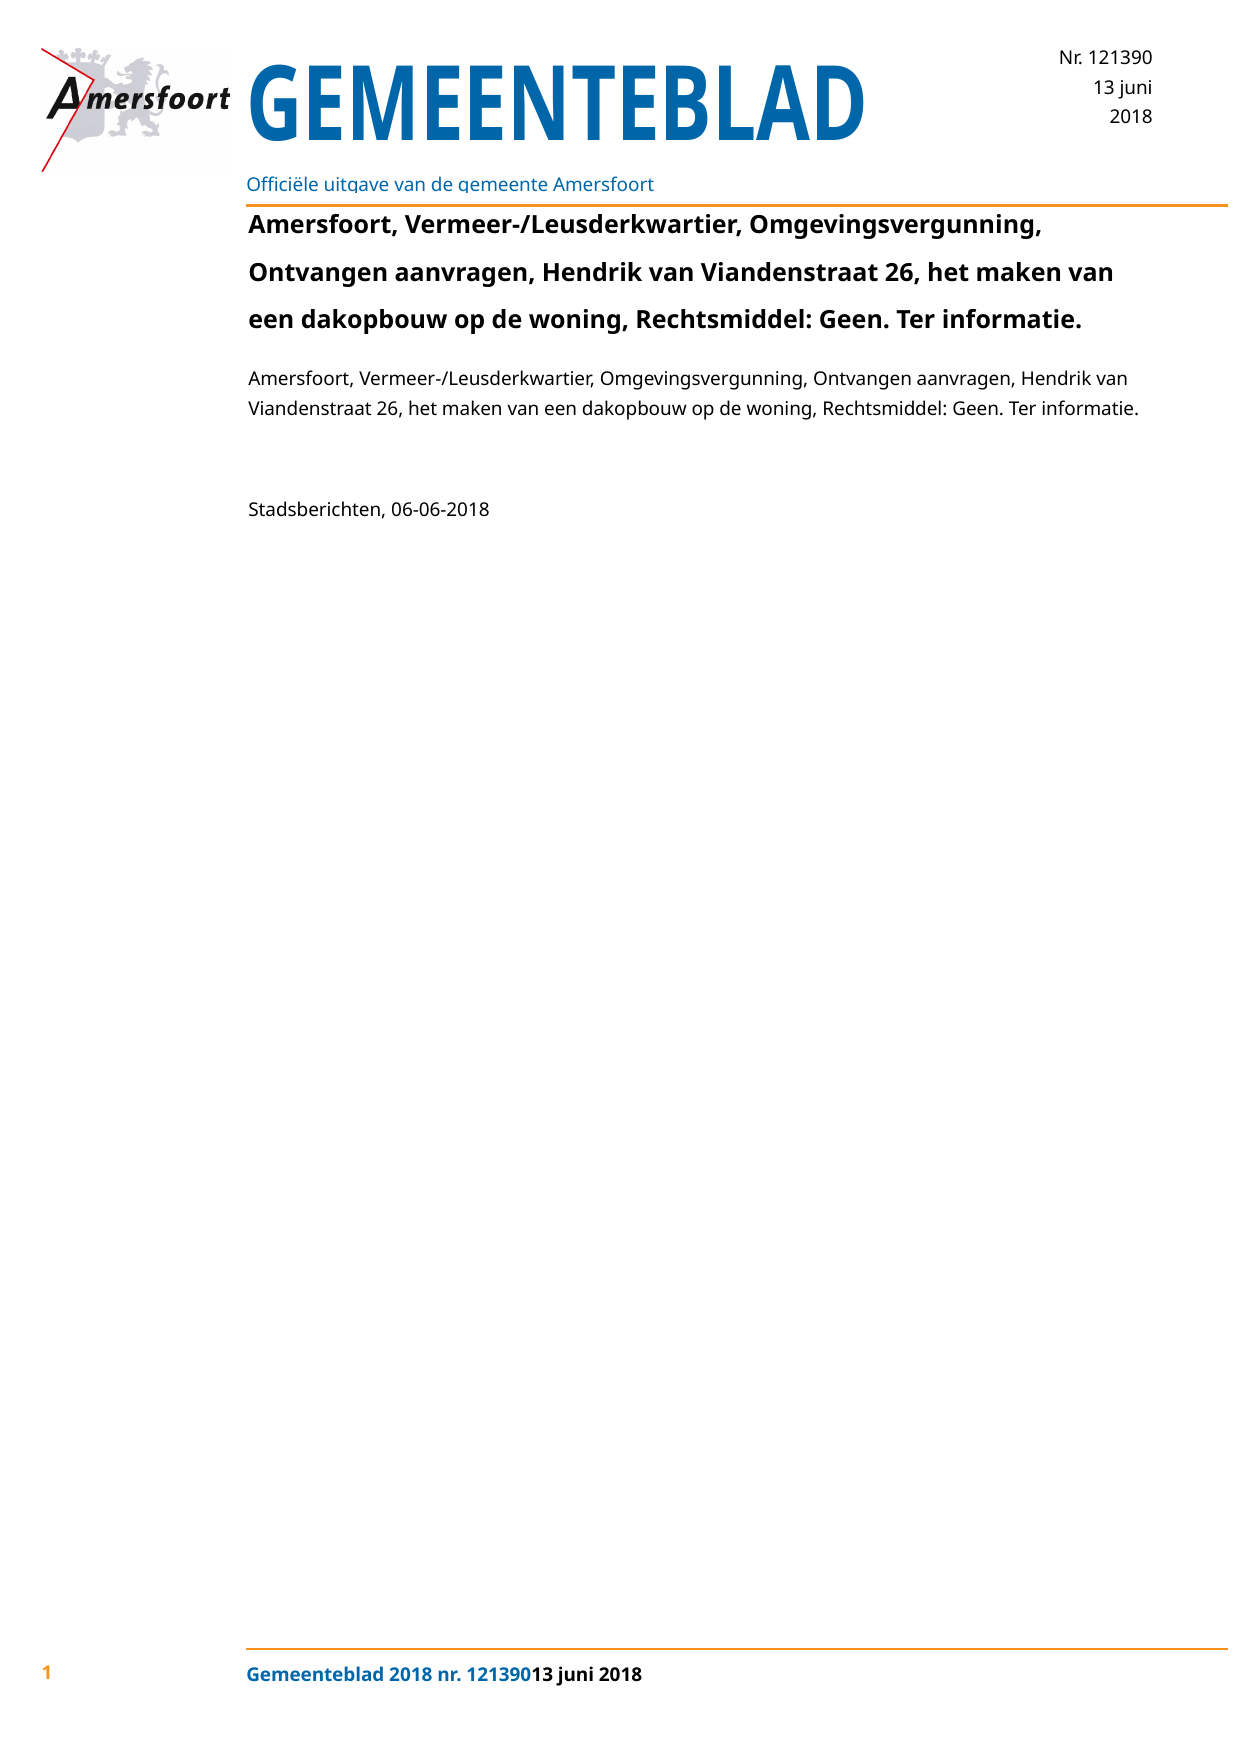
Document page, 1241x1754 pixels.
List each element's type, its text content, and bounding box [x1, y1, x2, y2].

text Amersfoort, Vermeer-/Leusderkwartier, Omgevingsvergunning, Ontvangen aanvragen, Hendrik van Viandenstraat 26, het maken van een dakopbouw op de woning, Rechtsmiddel: Geen. Ter informatie. [248, 207, 1152, 336]
text Stadsberichten, 06-06-2018 [248, 496, 1152, 522]
text Amersfoort, Vermeer-/Leusderkwartier, Omgevingsvergunning, Ontvangen aanvragen, Hendrik van Viandenstraat 26, het maken van een dakopbouw op de woning, Rechtsmiddel: Geen. Ter informatie. [248, 366, 1152, 421]
picture [41, 47, 231, 172]
